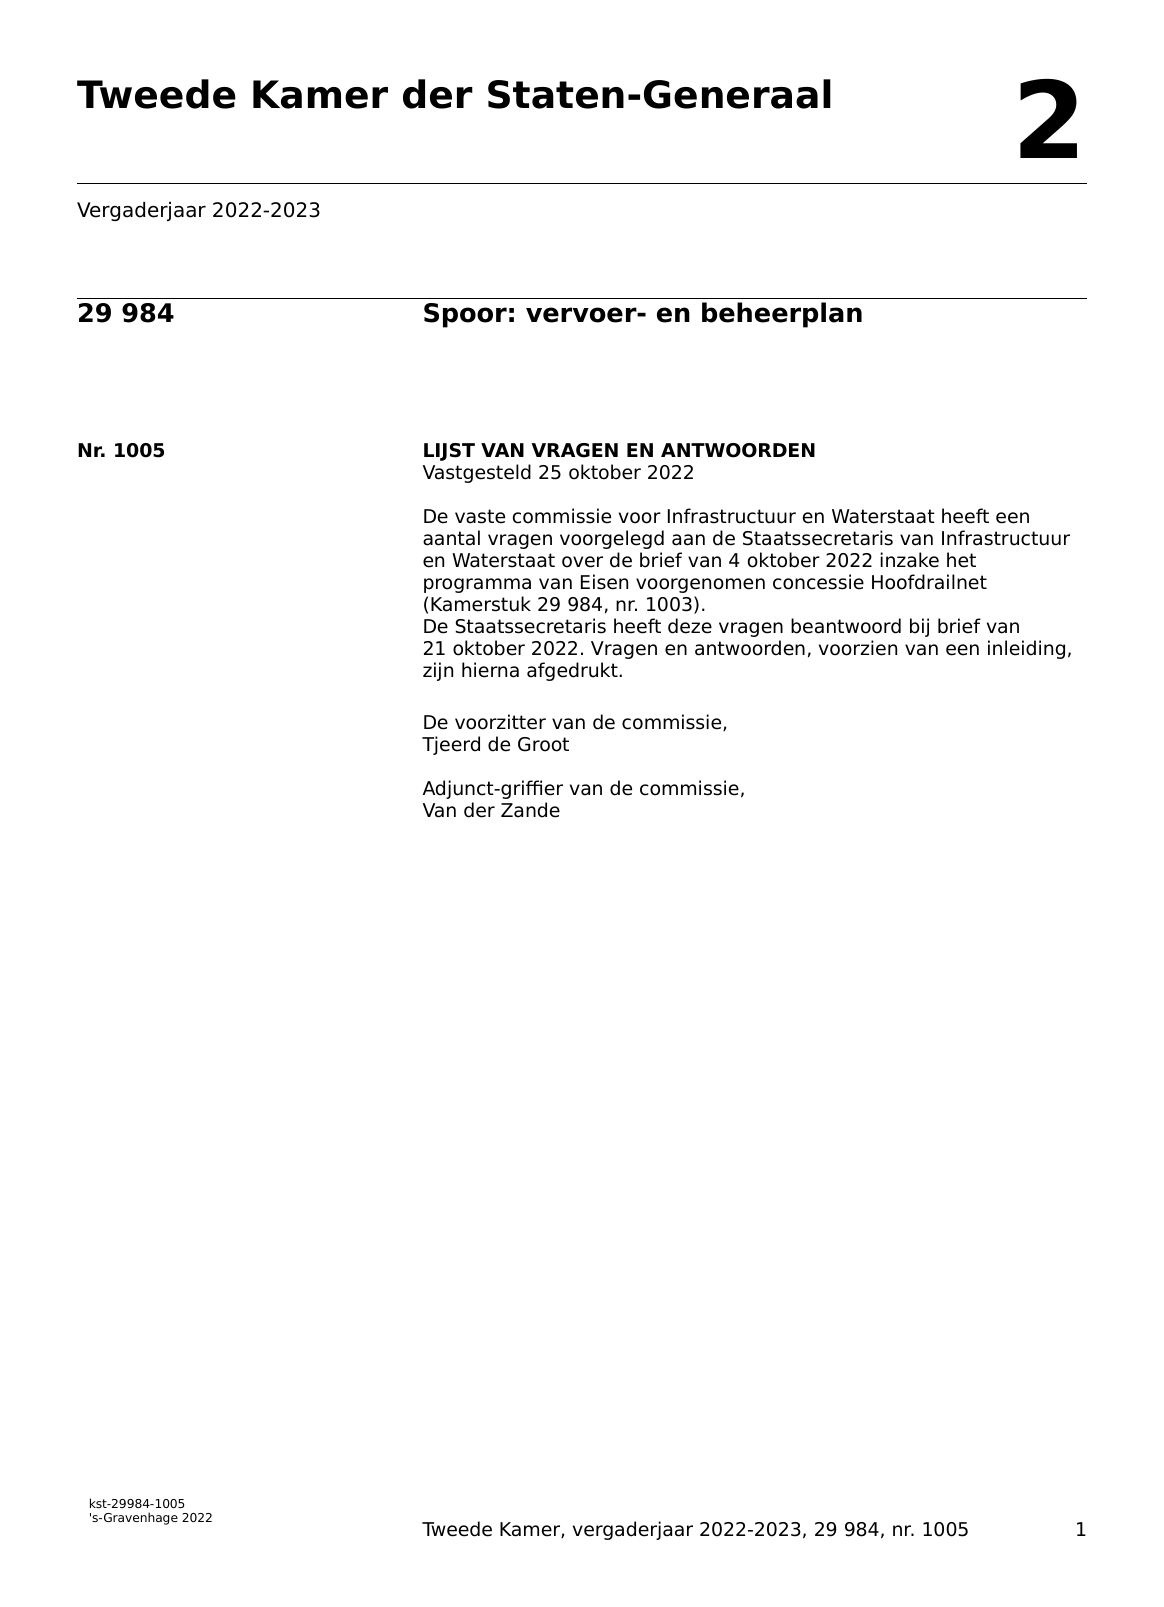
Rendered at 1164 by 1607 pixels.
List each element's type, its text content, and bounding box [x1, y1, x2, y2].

text Adjunct-griffier van de commissie, Van der Zande [422, 778, 1087, 822]
text De vaste commissie voor Infrastructuur en Waterstaat heeft een aantal vragen voorgelegd aan de Staatssecretaris van Infrastructuur en Waterstaat over de brief van 4 oktober 2022 inzake het programma van Eisen voorgenomen concessie Hoofdrailnet (Kamerstuk 29 984, nr. 1003). [422, 506, 1087, 616]
table_header Tweede Kamer der Staten-Generaal [77, 59, 886, 183]
text Vastgesteld 25 oktober 2022 [422, 462, 1087, 484]
table_header 2 [886, 59, 1087, 183]
text De voorzitter van de commissie, Tjeerd de Groot [422, 712, 1087, 756]
text De Staatssecretaris heeft deze vragen beantwoord bij brief van 21 oktober 2022. Vragen en antwoorden, voorzien van een inleiding, zijn hierna afgedrukt. [422, 616, 1087, 682]
table_cell Vergaderjaar 2022-2023 [77, 184, 1087, 298]
subtitle Nr. 1005 LIJST VAN VRAGEN EN ANTWOORDEN [77, 440, 1087, 462]
subtitle 29 984 Spoor: vervoer- en beheerplan [77, 299, 1087, 329]
text kst-29984-1005 [88, 1497, 323, 1511]
text 's-Gravenhage 2022 [88, 1511, 323, 1525]
